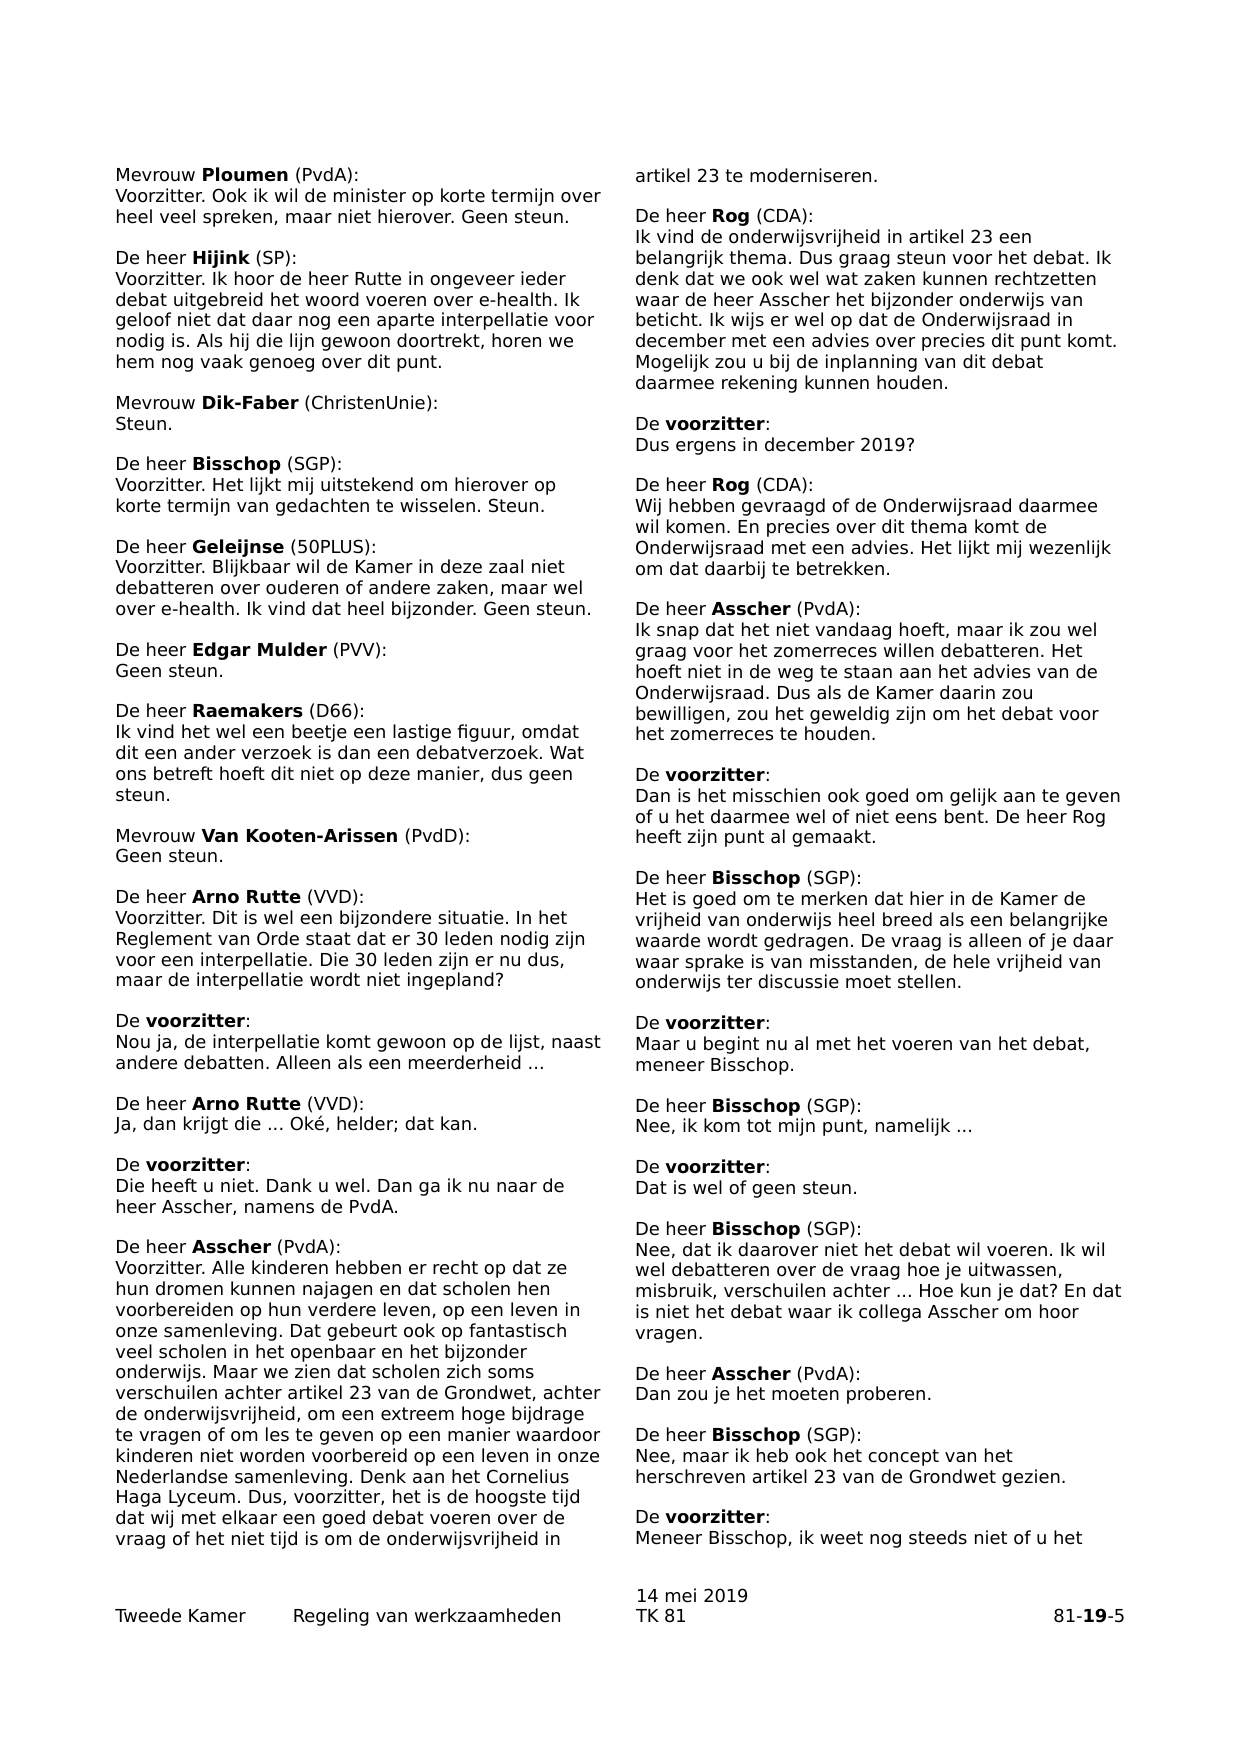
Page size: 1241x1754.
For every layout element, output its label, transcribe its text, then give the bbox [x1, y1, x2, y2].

text Ik vind het wel een beetje een lastige figuur, omdat dit een ander verzoek is dan een debatverzoek. Wat ons betreft hoeft dit niet op deze manier, dus geen steun. [115, 722, 605, 805]
text Dan zou je het moeten proberen. [635, 1384, 1125, 1405]
text Geen steun. [115, 846, 605, 867]
text Ik vind de onderwijsvrijheid in artikel 23 een belangrijk thema. Dus graag steun voor het debat. Ik denk dat we ook wel wat zaken kunnen rechtzetten waar de heer Asscher het bijzonder onderwijs van beticht. Ik wijs er wel op dat de Onderwijsraad in december met een advies over precies dit punt komt. Mogelijk zou u bij de inplanning van dit debat daarmee rekening kunnen houden. [635, 227, 1125, 393]
text De heer Asscher (PvdA): [635, 599, 1125, 620]
text Voorzitter. Alle kinderen hebben er recht op dat ze hun dromen kunnen najagen en dat scholen hen voorbereiden op hun verdere leven, op een leven in onze samenleving. Dat gebeurt ook op fantastisch veel scholen in het openbaar en het bijzonder onderwijs. Maar we zien dat scholen zich soms verschuilen achter artikel 23 van de Grondwet, achter de onderwijsvrijheid, om een extreem hoge bijdrage te vragen of om les te geven op een manier waardoor kinderen niet worden voorbereid op een leven in onze Nederlandse samenleving. Denk aan het Cornelius Haga Lyceum. Dus, voorzitter, het is de hoogste tijd dat wij met elkaar een goed debat voeren over de vraag of het niet tijd is om de onderwijsvrijheid in [115, 1258, 605, 1550]
text De heer Arno Rutte (VVD): [115, 887, 605, 908]
text Geen steun. [115, 661, 605, 681]
text Ik snap dat het niet vandaag hoeft, maar ik zou wel graag voor het zomerreces willen debatteren. Het hoeft niet in de weg te staan aan het advies van de Onderwijsraad. Dus als de Kamer daarin zou bewilligen, zou het geweldig zijn om het debat voor het zomerreces te houden. [635, 620, 1125, 745]
text De heer Raemakers (D66): [115, 701, 605, 722]
text De heer Bisschop (SGP): [635, 1095, 1125, 1116]
text De heer Asscher (PvdA): [635, 1363, 1125, 1384]
text De heer Rog (CDA): [635, 475, 1125, 496]
text Het is goed om te merken dat hier in de Kamer de vrijheid van onderwijs heel breed als een belangrijke waarde wordt gedragen. De vraag is alleen of je daar waar sprake is van misstanden, de hele vrijheid van onderwijs ter discussie moet stellen. [635, 889, 1125, 993]
text De voorzitter: [635, 1507, 1125, 1528]
text De heer Asscher (PvdA): [115, 1237, 605, 1258]
text De voorzitter: [635, 1157, 1125, 1178]
text Meneer Bisschop, ik weet nog steeds niet of u het [635, 1528, 1125, 1549]
text Voorzitter. Dit is wel een bijzondere situatie. In het Reglement van Orde staat dat er 30 leden nodig zijn voor een interpellatie. Die 30 leden zijn er nu dus, maar de interpellatie wordt niet ingepland? [115, 908, 605, 991]
text Nee, ik kom tot mijn punt, namelijk ... [635, 1116, 1125, 1137]
text De heer Bisschop (SGP): [635, 868, 1125, 889]
text Voorzitter. Blijkbaar wil de Kamer in deze zaal niet debatteren over ouderen of andere zaken, maar wel over e-health. Ik vind dat heel bijzonder. Geen steun. [115, 557, 605, 620]
text Ja, dan krijgt die ... Oké, helder; dat kan. [115, 1114, 605, 1135]
text Nee, maar ik heb ook het concept van het herschreven artikel 23 van de Grondwet gezien. [635, 1446, 1125, 1487]
text De heer Edgar Mulder (PVV): [115, 640, 605, 661]
text De heer Geleijnse (50PLUS): [115, 537, 605, 557]
text Voorzitter. Ook ik wil de minister op korte termijn over heel veel spreken, maar niet hierover. Geen steun. [115, 186, 605, 228]
text Dat is wel of geen steun. [635, 1178, 1125, 1198]
text Voorzitter. Het lijkt mij uitstekend om hierover op korte termijn van gedachten te wisselen. Steun. [115, 475, 605, 517]
text De heer Bisschop (SGP): [635, 1218, 1125, 1239]
text De heer Arno Rutte (VVD): [115, 1093, 605, 1114]
text De voorzitter: [635, 413, 1125, 434]
text Nou ja, de interpellatie komt gewoon op de lijst, naast andere debatten. Alleen als een meerderheid ... [115, 1032, 605, 1073]
text De heer Bisschop (SGP): [635, 1425, 1125, 1446]
text Nee, dat ik daarover niet het debat wil voeren. Ik wil wel debatteren over de vraag hoe je uitwassen, misbruik, verschuilen achter ... Hoe kun je dat? En dat is niet het debat waar ik collega Asscher om hoor vragen. [635, 1239, 1125, 1343]
text Mevrouw Ploumen (PvdA): [115, 165, 605, 186]
text De heer Hijink (SP): [115, 248, 605, 268]
text Mevrouw Van Kooten-Arissen (PvdD): [115, 825, 605, 846]
text Steun. [115, 413, 605, 434]
text De heer Rog (CDA): [635, 206, 1125, 227]
text De voorzitter: [115, 1011, 605, 1032]
text artikel 23 te moderniseren. [635, 165, 1125, 186]
text Dan is het misschien ook goed om gelijk aan te geven of u het daarmee wel of niet eens bent. De heer Rog heeft zijn punt al gemaakt. [635, 786, 1125, 848]
text De voorzitter: [635, 765, 1125, 786]
text Mevrouw Dik-Faber (ChristenUnie): [115, 393, 605, 413]
text Maar u begint nu al met het voeren van het debat, meneer Bisschop. [635, 1034, 1125, 1075]
text De voorzitter: [115, 1155, 605, 1176]
text De heer Bisschop (SGP): [115, 454, 605, 475]
text Voorzitter. Ik hoor de heer Rutte in ongeveer ieder debat uitgebreid het woord voeren over e-health. Ik geloof niet dat daar nog een aparte interpellatie voor nodig is. Als hij die lijn gewoon doortrekt, horen we hem nog vaak genoeg over dit punt. [115, 268, 605, 373]
text Die heeft u niet. Dank u wel. Dan ga ik nu naar de heer Asscher, namens de PvdA. [115, 1176, 605, 1217]
text Dus ergens in december 2019? [635, 434, 1125, 455]
text Wij hebben gevraagd of de Onderwijsraad daarmee wil komen. En precies over dit thema komt de Onderwijsraad met een advies. Het lijkt mij wezenlijk om dat daarbij te betrekken. [635, 496, 1125, 579]
text De voorzitter: [635, 1013, 1125, 1034]
